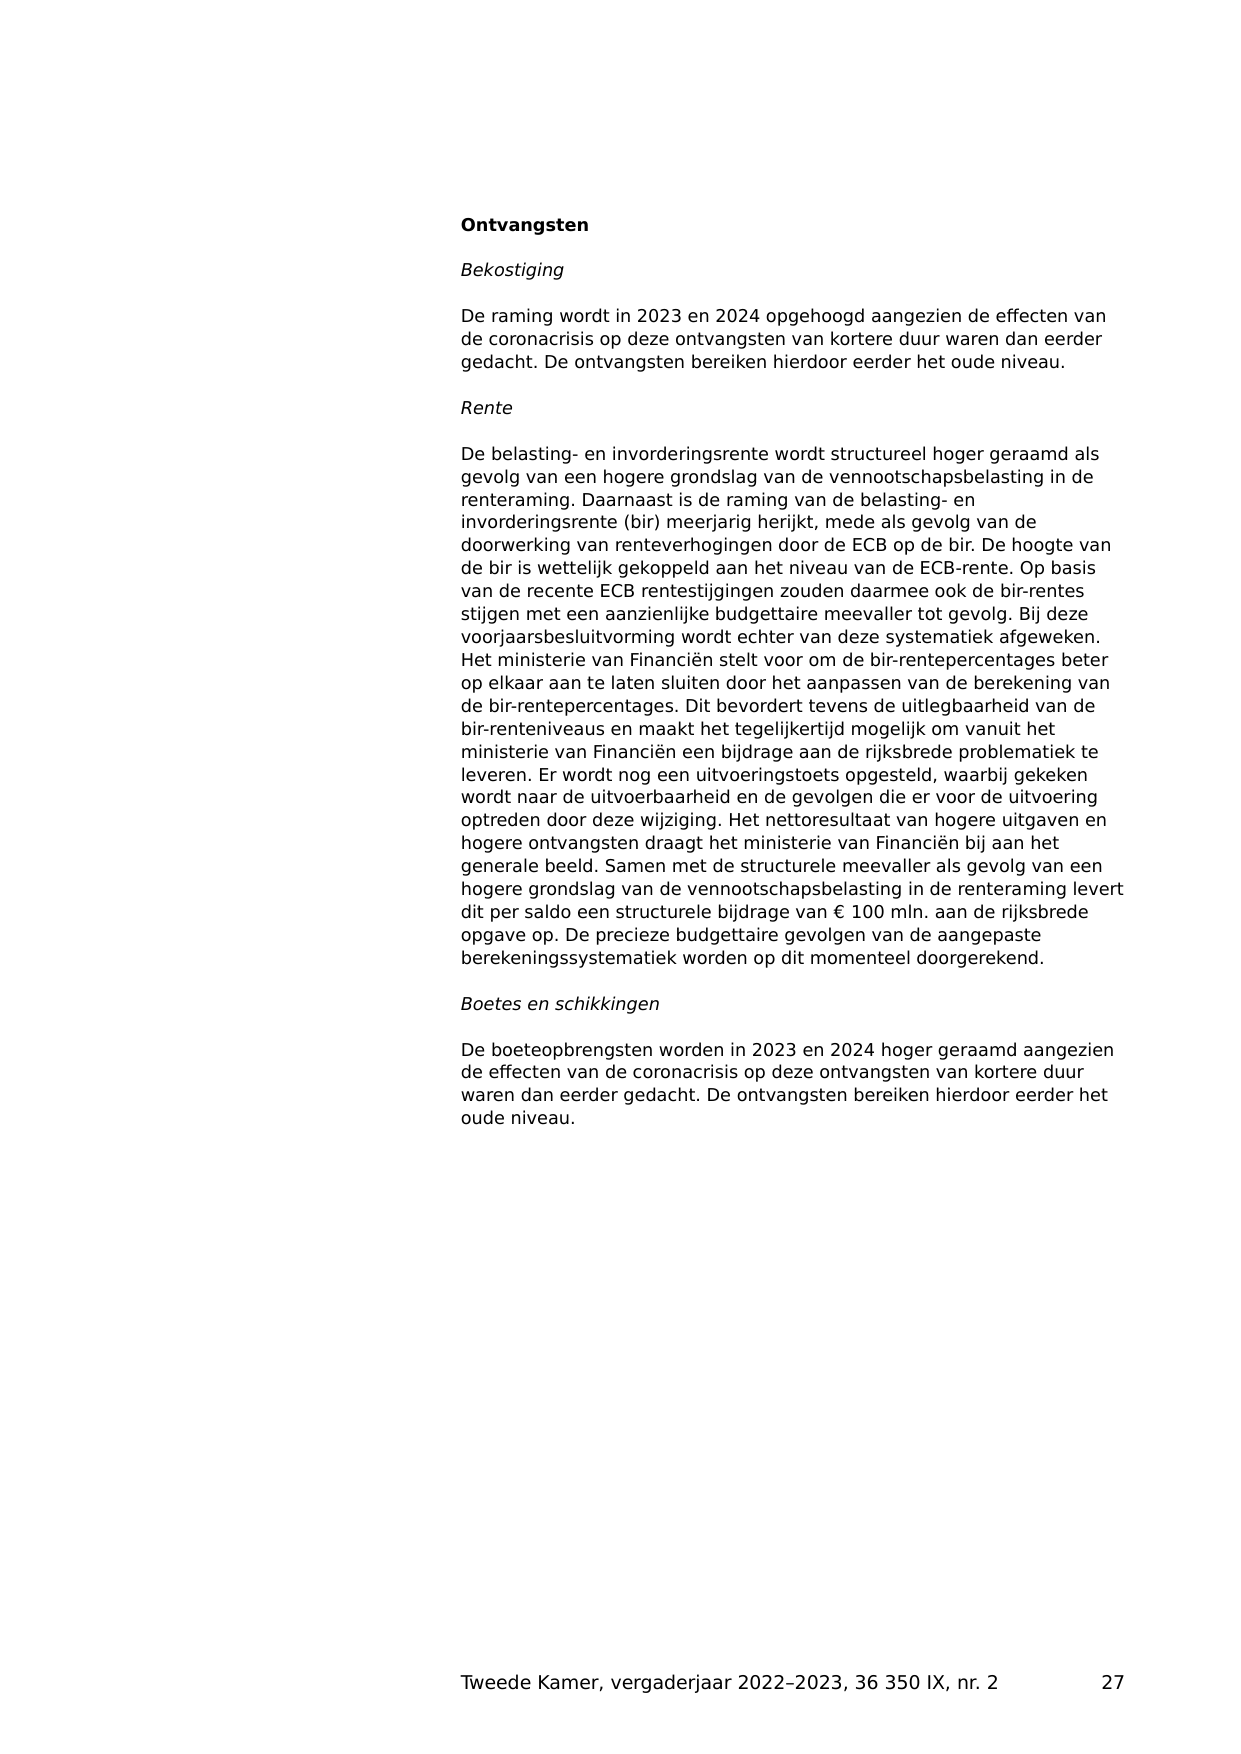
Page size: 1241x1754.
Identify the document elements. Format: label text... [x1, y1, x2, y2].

text Ontvangsten [461, 213, 1125, 236]
text Bekostiging [461, 258, 1125, 281]
text De belasting- en invorderingsrente wordt structureel hoger geraamd als gevolg van een hogere grondslag van de vennootschapsbelasting in de renteraming. Daarnaast is de raming van de belasting- en invorderingsrente (bir) meerjarig herijkt, mede als gevolg van de doorwerking van renteverhogingen door de ECB op de bir. De hoogte van de bir is wettelijk gekoppeld aan het niveau van de ECB-rente. Op basis van de recente ECB rentestijgingen zouden daarmee ook de bir-rentes stijgen met een aanzienlijke budgettaire meevaller tot gevolg. Bij deze voorjaarsbesluitvorming wordt echter van deze systematiek afgeweken. Het ministerie van Financiën stelt voor om de bir-rentepercentages beter op elkaar aan te laten sluiten door het aanpassen van de berekening van de bir-rentepercentages. Dit bevordert tevens de uitlegbaarheid van de bir-renteniveaus en maakt het tegelijkertijd mogelijk om vanuit het ministerie van Financiën een bijdrage aan de rijksbrede problematiek te leveren. Er wordt nog een uitvoeringstoets opgesteld, waarbij gekeken wordt naar de uitvoerbaarheid en de gevolgen die er voor de uitvoering optreden door deze wijziging. Het nettoresultaat van hogere uitgaven en hogere ontvangsten draagt het ministerie van Financiën bij aan het generale beeld. Samen met de structurele meevaller als gevolg van een hogere grondslag van de vennootschapsbelasting in de renteraming levert dit per saldo een structurele bijdrage van € 100 mln. aan de rijksbrede opgave op. De precieze budgettaire gevolgen van de aangepaste berekeningssystematiek worden op dit momenteel doorgerekend. [461, 442, 1125, 969]
text Rente [461, 396, 1125, 419]
text De raming wordt in 2023 en 2024 opgehoogd aangezien de effecten van de coronacrisis op deze ontvangsten van kortere duur waren dan eerder gedacht. De ontvangsten bereiken hierdoor eerder het oude niveau. [461, 304, 1125, 373]
text Boetes en schikkingen [461, 992, 1125, 1015]
text De boeteopbrengsten worden in 2023 en 2024 hoger geraamd aangezien de effecten van de coronacrisis op deze ontvangsten van kortere duur waren dan eerder gedacht. De ontvangsten bereiken hierdoor eerder het oude niveau. [461, 1038, 1125, 1129]
